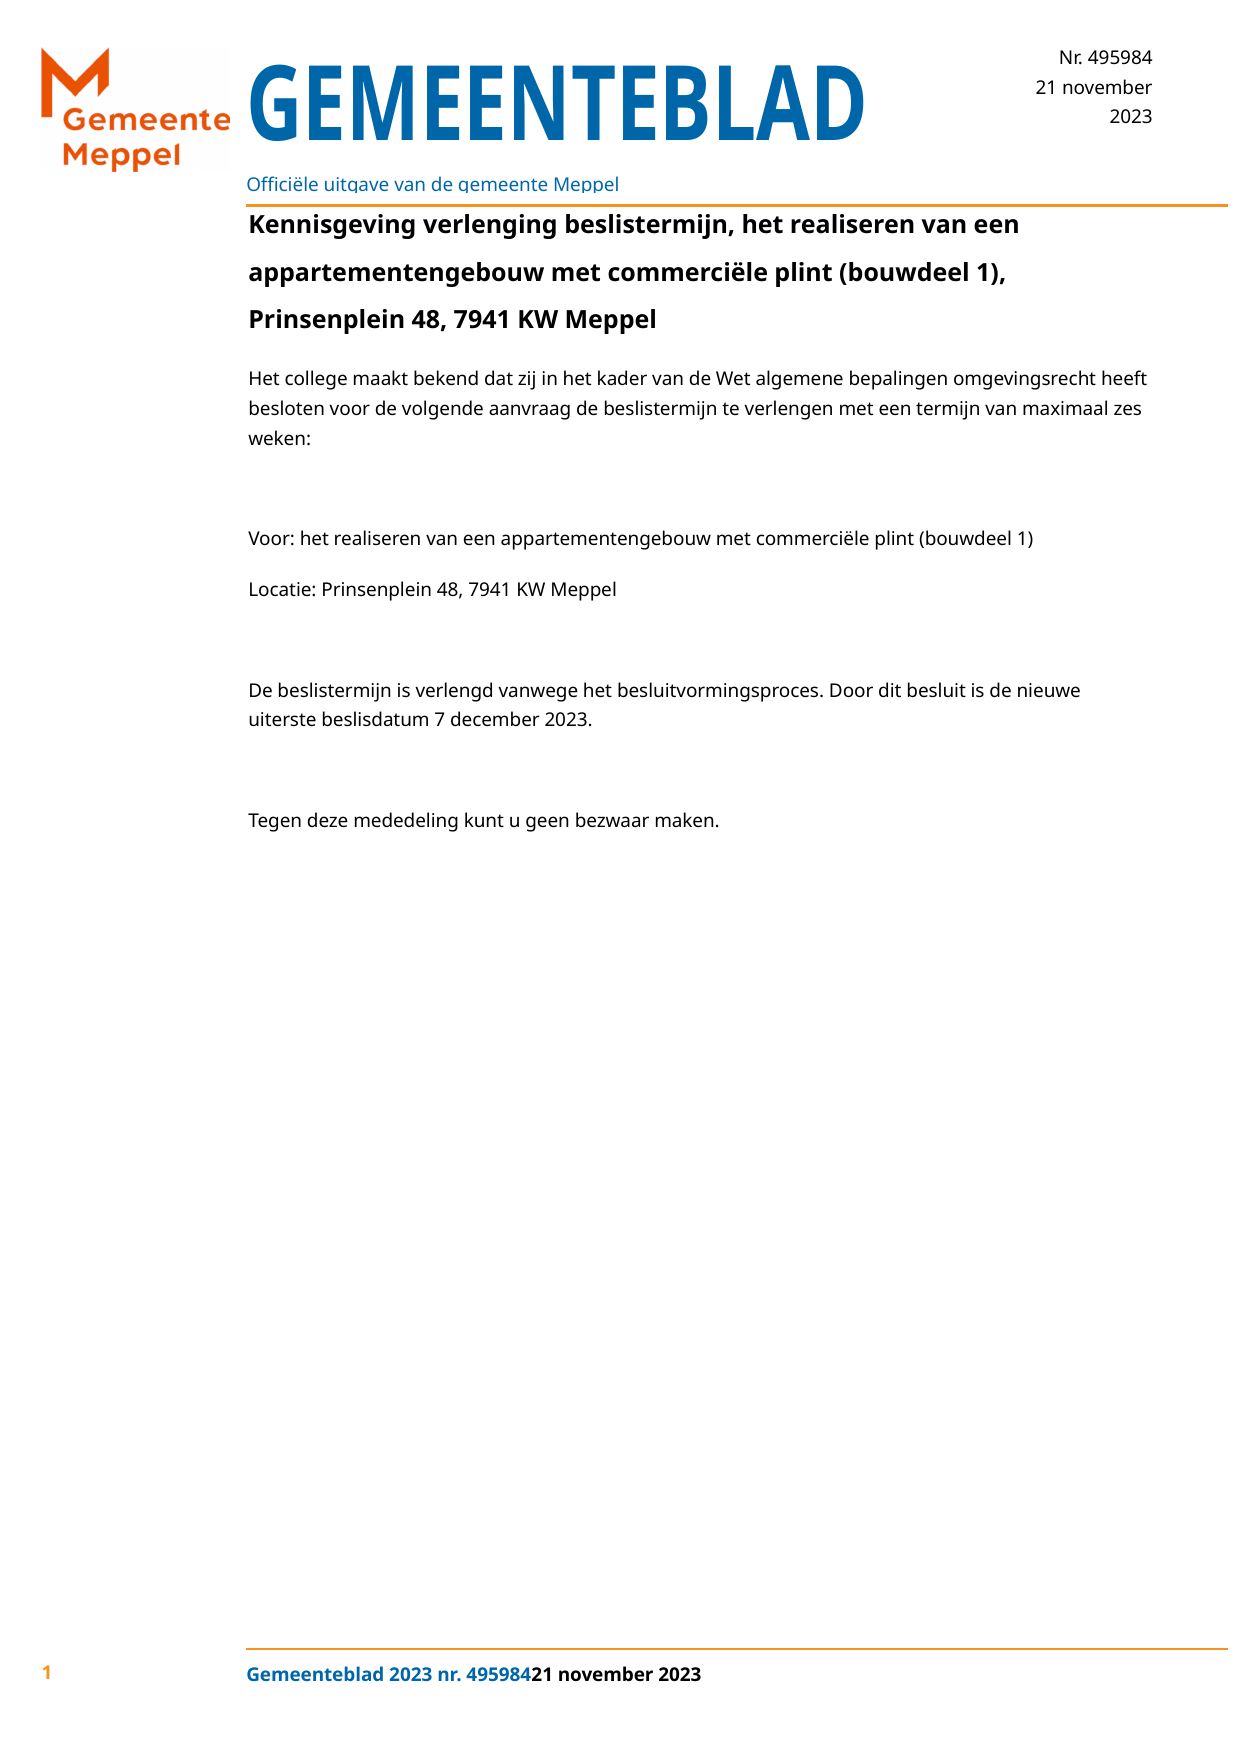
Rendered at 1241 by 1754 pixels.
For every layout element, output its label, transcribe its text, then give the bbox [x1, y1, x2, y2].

text Locatie: Prinsenplein 48, 7941 KW Meppel [248, 576, 1152, 602]
text Kennisgeving verlenging beslistermijn, het realiseren van een appartementengebouw met commerciële plint (bouwdeel 1), Prinsenplein 48, 7941 KW Meppel [248, 207, 1152, 336]
text Het college maakt bekend dat zij in het kader van de Wet algemene bepalingen omgevingsrecht heeft besloten voor de volgende aanvraag de beslistermijn te verlengen met een termijn van maximaal zes weken: [248, 366, 1152, 450]
text De beslistermijn is verlengd vanwege het besluitvormingsproces. Door dit besluit is de nieuwe uiterste beslisdatum 7 december 2023. [248, 677, 1152, 732]
picture [41, 47, 231, 172]
text Voor: het realiseren van een appartementengebouw met commerciële plint (bouwdeel 1) [248, 526, 1152, 551]
text Tegen deze mededeling kunt u geen bezwaar maken. [248, 807, 1152, 833]
